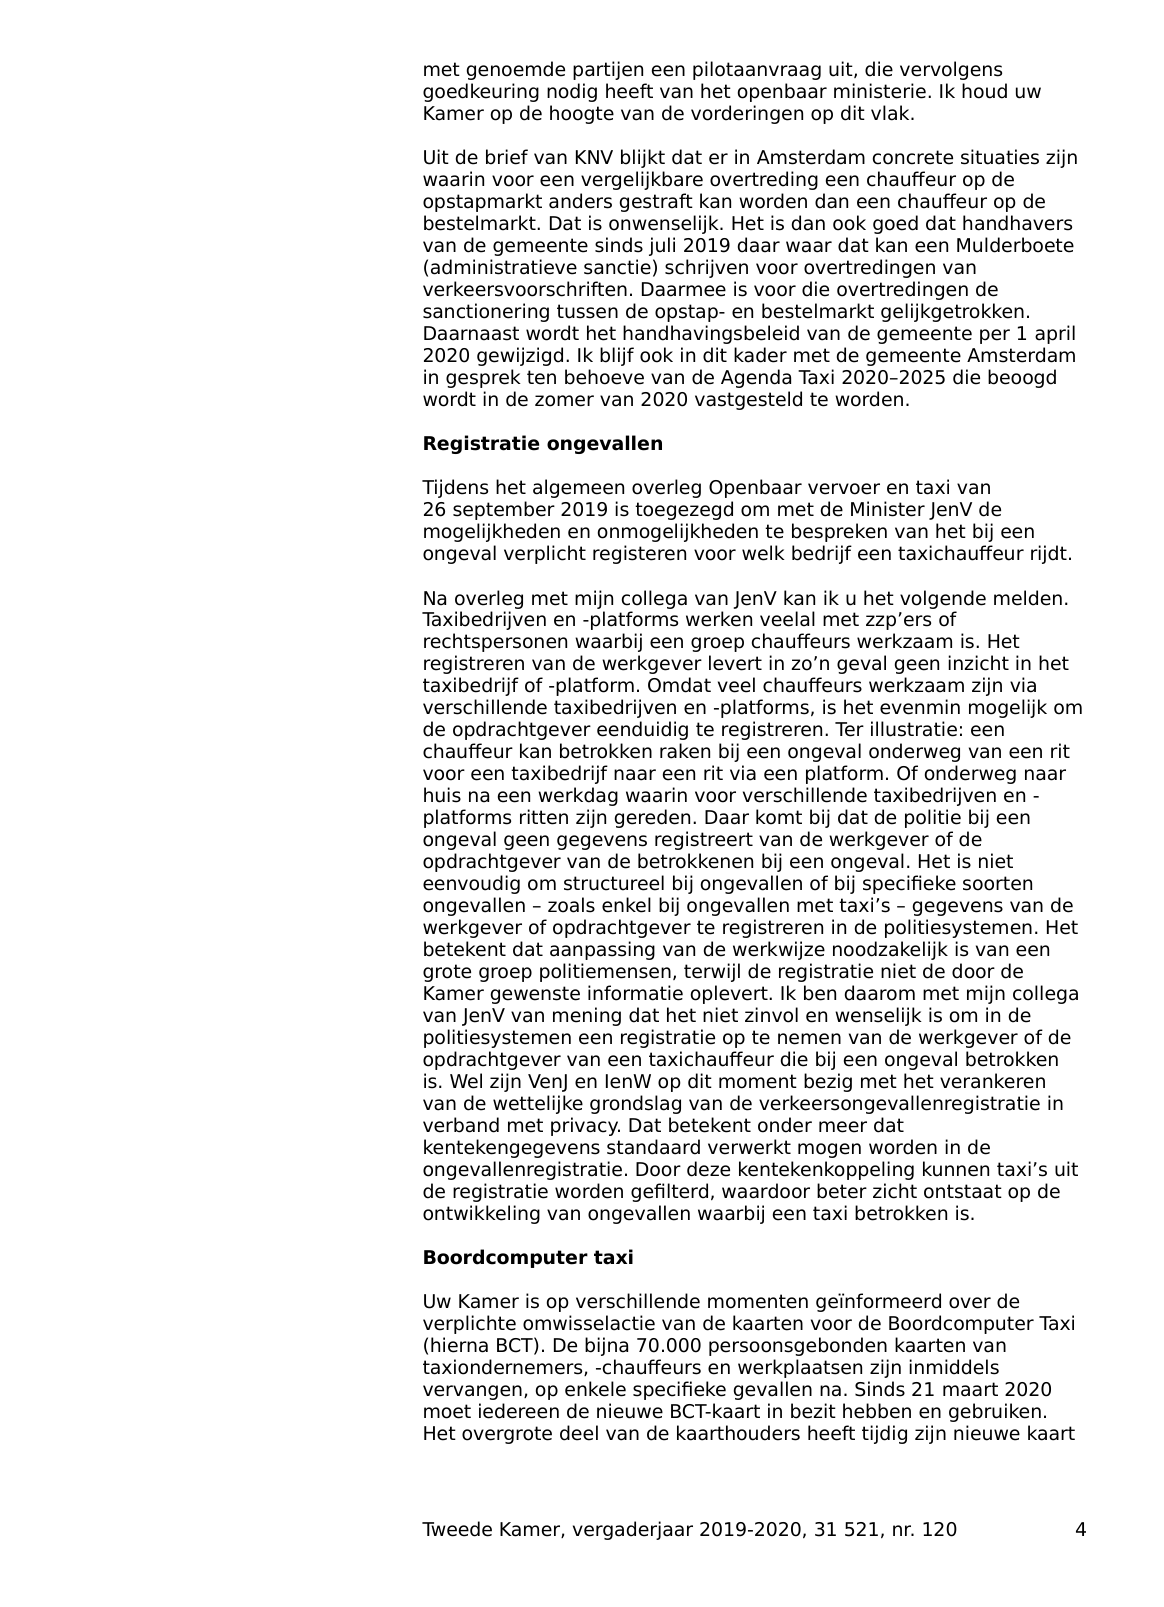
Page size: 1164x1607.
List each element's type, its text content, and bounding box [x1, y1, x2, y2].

text Na overleg met mijn collega van JenV kan ik u het volgende melden. Taxibedrijven en -platforms werken veelal met zzp’ers of rechtspersonen waarbij een groep chauffeurs werkzaam is. Het registreren van de werkgever levert in zo’n geval geen inzicht in het taxibedrijf of -platform. Omdat veel chauffeurs werkzaam zijn via verschillende taxibedrijven en -platforms, is het evenmin mogelijk om de opdrachtgever eenduidig te registreren. Ter illustratie: een chauffeur kan betrokken raken bij een ongeval onderweg van een rit voor een taxibedrijf naar een rit via een platform. Of onderweg naar huis na een werkdag waarin voor verschillende taxibedrijven en -platforms ritten zijn gereden. Daar komt bij dat de politie bij een ongeval geen gegevens registreert van de werkgever of de opdrachtgever van de betrokkenen bij een ongeval. Het is niet eenvoudig om structureel bij ongevallen of bij specifieke soorten ongevallen – zoals enkel bij ongevallen met taxi’s – gegevens van de werkgever of opdrachtgever te registreren in de politiesystemen. Het betekent dat aanpassing van de werkwijze noodzakelijk is van een grote groep politiemensen, terwijl de registratie niet de door de Kamer gewenste informatie oplevert. Ik ben daarom met mijn collega van JenV van mening dat het niet zinvol en wenselijk is om in de politiesystemen een registratie op te nemen van de werkgever of de opdrachtgever van een taxichauffeur die bij een ongeval betrokken is. Wel zijn VenJ en IenW op dit moment bezig met het verankeren van de wettelijke grondslag van de verkeersongevallenregistratie in verband met privacy. Dat betekent onder meer dat kentekengegevens standaard verwerkt mogen worden in de ongevallenregistratie. Door deze kentekenkoppeling kunnen taxi’s uit de registratie worden gefilterd, waardoor beter zicht ontstaat op de ontwikkeling van ongevallen waarbij een taxi betrokken is. [422, 587, 1087, 1225]
subtitle Registratie ongevallen [422, 433, 1087, 455]
subtitle Boordcomputer taxi [422, 1247, 1087, 1269]
text Tijdens het algemeen overleg Openbaar vervoer en taxi van 26 september 2019 is toegezegd om met de Minister JenV de mogelijkheden en onmogelijkheden te bespreken van het bij een ongeval verplicht registeren voor welk bedrijf een taxichauffeur rijdt. [422, 477, 1087, 565]
text met genoemde partijen een pilotaanvraag uit, die vervolgens goedkeuring nodig heeft van het openbaar ministerie. Ik houd uw Kamer op de hoogte van de vorderingen op dit vlak. [422, 59, 1087, 125]
text Uw Kamer is op verschillende momenten geïnformeerd over de verplichte omwisselactie van de kaarten voor de Boordcomputer Taxi (hierna BCT). De bijna 70.000 persoonsgebonden kaarten van taxiondernemers, -chauffeurs en werkplaatsen zijn inmiddels vervangen, op enkele specifieke gevallen na. Sinds 21 maart 2020 moet iedereen de nieuwe BCT-kaart in bezit hebben en gebruiken. Het overgrote deel van de kaarthouders heeft tijdig zijn nieuwe kaart [422, 1291, 1087, 1445]
text Uit de brief van KNV blijkt dat er in Amsterdam concrete situaties zijn waarin voor een vergelijkbare overtreding een chauffeur op de opstapmarkt anders gestraft kan worden dan een chauffeur op de bestelmarkt. Dat is onwenselijk. Het is dan ook goed dat handhavers van de gemeente sinds juli 2019 daar waar dat kan een Mulderboete (administratieve sanctie) schrijven voor overtredingen van verkeersvoorschriften. Daarmee is voor die overtredingen de sanctionering tussen de opstap- en bestelmarkt gelijkgetrokken. Daarnaast wordt het handhavingsbeleid van de gemeente per 1 april 2020 gewijzigd. Ik blijf ook in dit kader met de gemeente Amsterdam in gesprek ten behoeve van de Agenda Taxi 2020–2025 die beoogd wordt in de zomer van 2020 vastgesteld te worden. [422, 147, 1087, 411]
